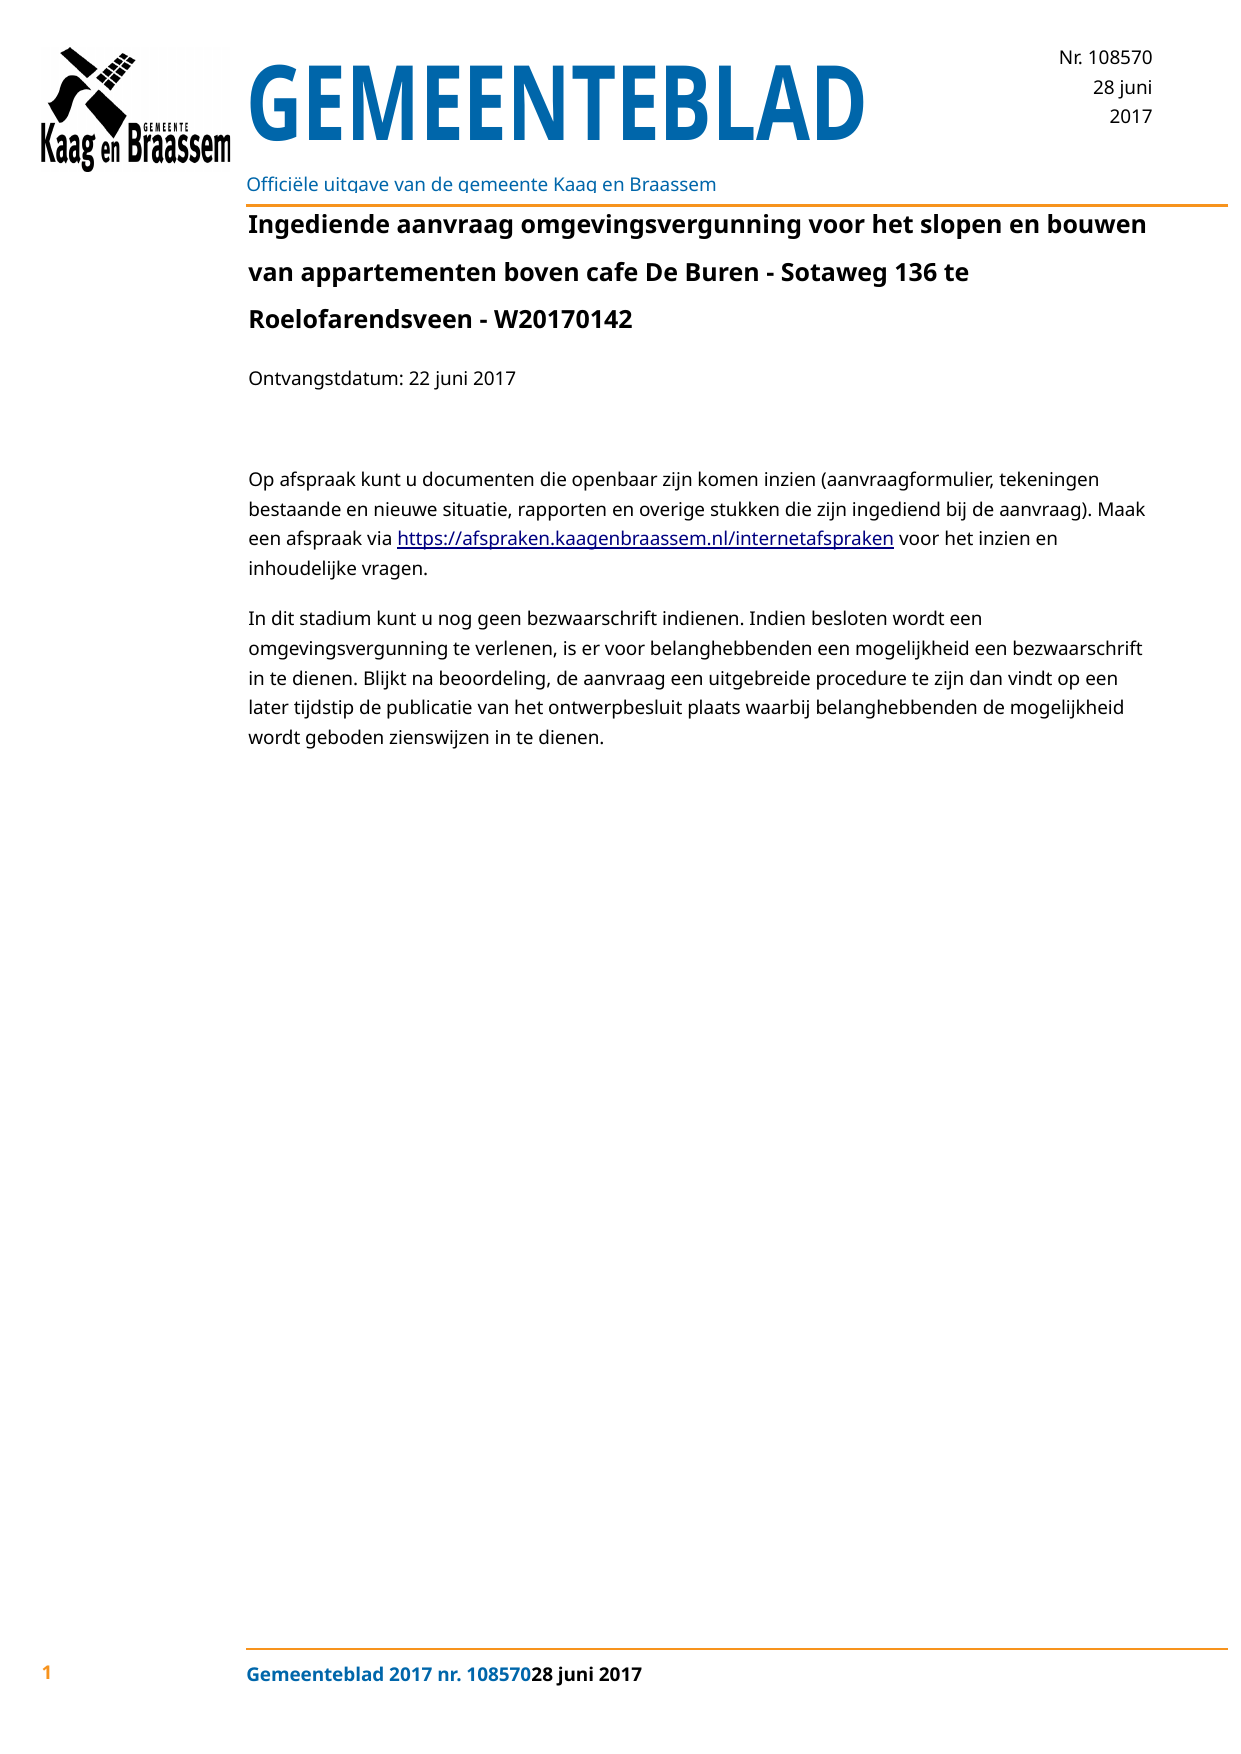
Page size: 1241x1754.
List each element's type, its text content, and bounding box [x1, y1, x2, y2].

text In dit stadium kunt u nog geen bezwaarschrift indienen. Indien besloten wordt een omgevingsvergunning te verlenen, is er voor belanghebbenden een mogelijkheid een bezwaarschrift in te dienen. Blijkt na beoordeling, de aanvraag een uitgebreide procedure te zijn dan vindt op een later tijdstip de publicatie van het ontwerpbesluit plaats waarbij belanghebbenden de mogelijkheid wordt geboden zienswijzen in te dienen. [248, 606, 1152, 749]
text Ingediende aanvraag omgevingsvergunning voor het slopen en bouwen van appartementen boven cafe De Buren - Sotaweg 136 te Roelofarendsveen - W20170142 [248, 207, 1152, 336]
text Ontvangstdatum: 22 juni 2017 [248, 366, 1152, 391]
picture [41, 47, 231, 172]
text Op afspraak kunt u documenten die openbaar zijn komen inzien (aanvraagformulier, tekeningen bestaande en nieuwe situatie, rapporten en overige stukken die zijn ingediend bij de aanvraag). Maak een afspraak via https://afspraken.kaagenbraassem.nl/internetafspraken voor het inzien en inhoudelijke vragen. [248, 466, 1152, 581]
